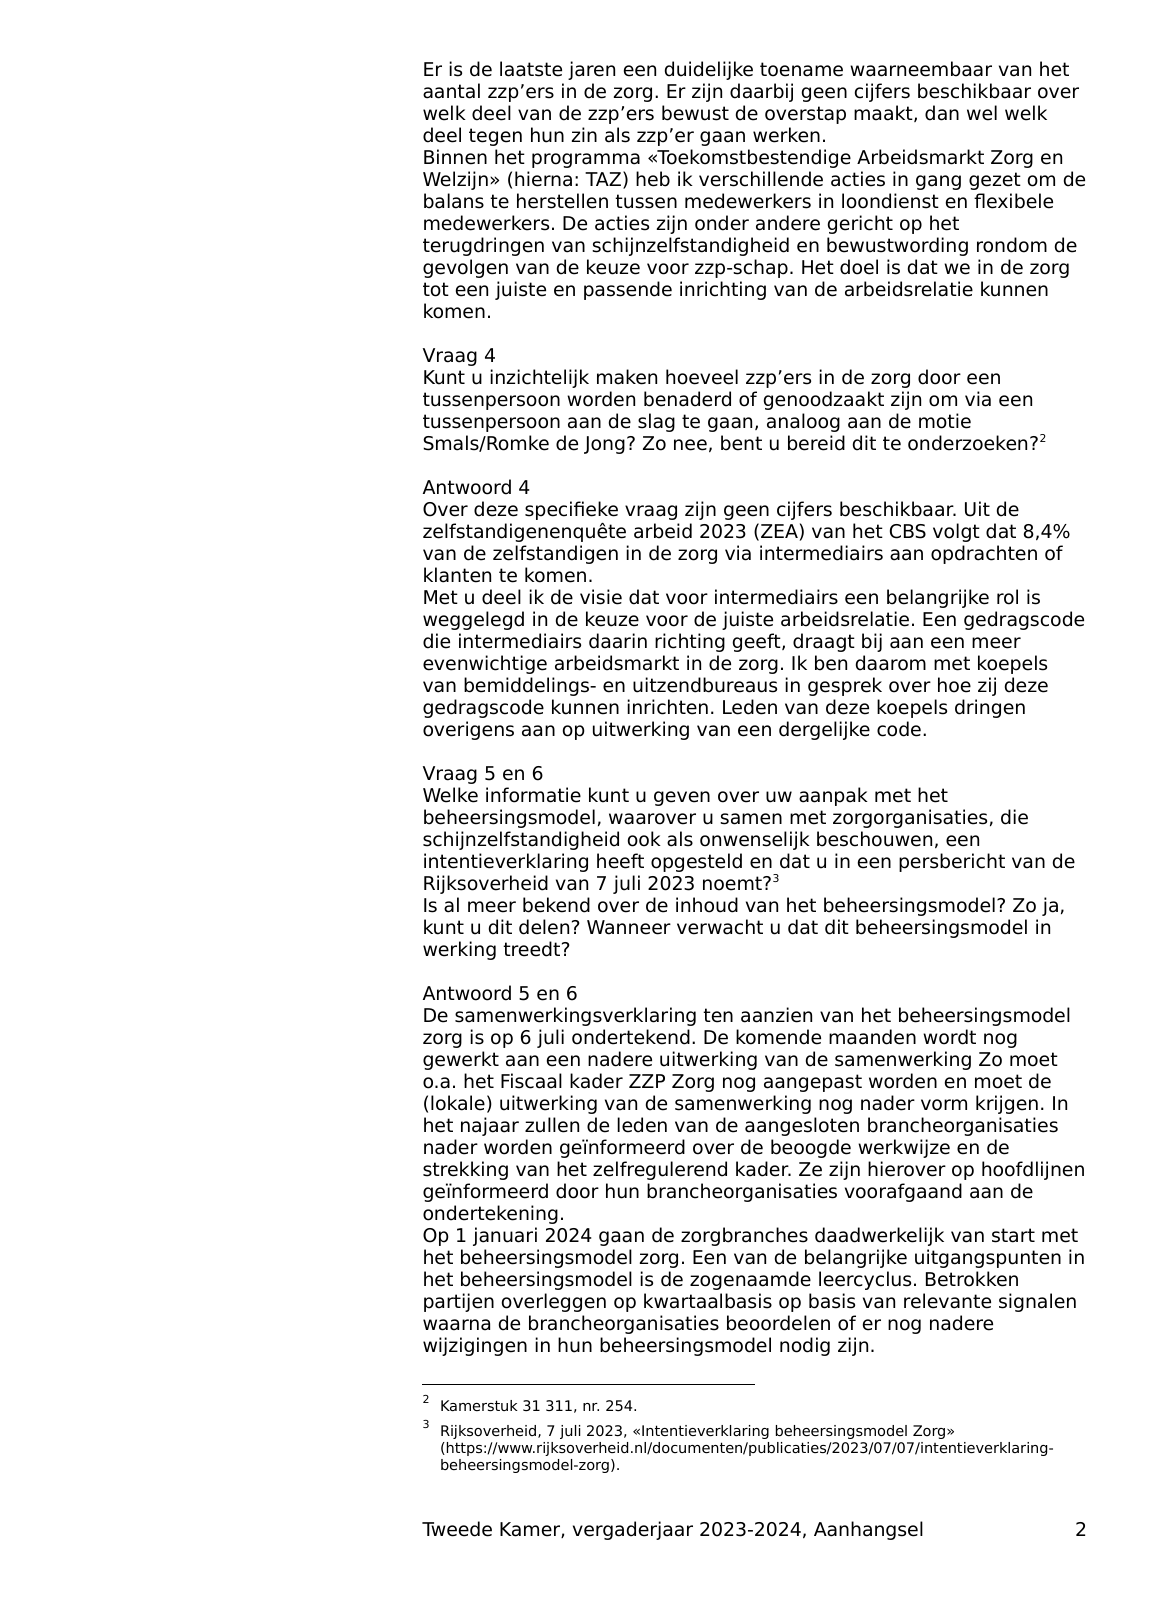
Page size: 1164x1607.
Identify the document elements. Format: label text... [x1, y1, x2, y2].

text Er is de laatste jaren een duidelijke toename waarneembaar van het aantal zzp’ers in de zorg. Er zijn daarbij geen cijfers beschikbaar over welk deel van de zzp’ers bewust de overstap maakt, dan wel welk deel tegen hun zin als zzp’er gaan werken. [422, 59, 1087, 147]
text Kunt u inzichtelijk maken hoeveel zzp’ers in de zorg door een tussenpersoon worden benaderd of genoodzaakt zijn om via een tussenpersoon aan de slag te gaan, analoog aan de motie Smals/Romke de Jong? Zo nee, bent u bereid dit te onderzoeken? [422, 367, 1087, 455]
text Kamerstuk 31 311, nr. 254. [422, 1393, 1087, 1416]
text Vraag 5 en 6 [422, 763, 1087, 785]
text Antwoord 5 en 6 [422, 983, 1087, 1005]
text Over deze specifieke vraag zijn geen cijfers beschikbaar. Uit de zelfstandigenenquête arbeid 2023 (ZEA) van het CBS volgt dat 8,4% van de zelfstandigen in de zorg via intermediairs aan opdrachten of klanten te komen. [422, 499, 1087, 587]
text De samenwerkingsverklaring ten aanzien van het beheersingsmodel zorg is op 6 juli ondertekend. De komende maanden wordt nog gewerkt aan een nadere uitwerking van de samenwerking Zo moet o.a. het Fiscaal kader ZZP Zorg nog aangepast worden en moet de (lokale) uitwerking van de samenwerking nog nader vorm krijgen. In het najaar zullen de leden van de aangesloten brancheorganisaties nader worden geïnformeerd over de beoogde werkwijze en de strekking van het zelfregulerend kader. Ze zijn hierover op hoofdlijnen geïnformeerd door hun brancheorganisaties voorafgaand aan de ondertekening. [422, 1005, 1087, 1225]
text Antwoord 4 [422, 477, 1087, 499]
text Rijksoverheid, 7 juli 2023, «Intentieverklaring beheersingsmodel Zorg» (https://www.rijksoverheid.nl/documenten/publicaties/2023/07/07/intentieverklaring-beheersingsmodel-zorg). [422, 1418, 1087, 1474]
text Welke informatie kunt u geven over uw aanpak met het beheersingsmodel, waarover u samen met zorgorganisaties, die schijnzelfstandigheid ook als onwenselijk beschouwen, een intentieverklaring heeft opgesteld en dat u in een persbericht van de Rijksoverheid van 7 juli 2023 noemt? [422, 785, 1087, 895]
text Is al meer bekend over de inhoud van het beheersingsmodel? Zo ja, kunt u dit delen? Wanneer verwacht u dat dit beheersingsmodel in werking treedt? [422, 895, 1087, 961]
text Op 1 januari 2024 gaan de zorgbranches daadwerkelijk van start met het beheersingsmodel zorg. Een van de belangrijke uitgangspunten in het beheersingsmodel is de zogenaamde leercyclus. Betrokken partijen overleggen op kwartaalbasis op basis van relevante signalen waarna de brancheorganisaties beoordelen of er nog nadere wijzigingen in hun beheersingsmodel nodig zijn. [422, 1225, 1087, 1357]
text Met u deel ik de visie dat voor intermediairs een belangrijke rol is weggelegd in de keuze voor de juiste arbeidsrelatie. Een gedragscode die intermediairs daarin richting geeft, draagt bij aan een meer evenwichtige arbeidsmarkt in de zorg. Ik ben daarom met koepels van bemiddelings- en uitzendbureaus in gesprek over hoe zij deze gedragscode kunnen inrichten. Leden van deze koepels dringen overigens aan op uitwerking van een dergelijke code. [422, 587, 1087, 741]
text Binnen het programma «Toekomstbestendige Arbeidsmarkt Zorg en Welzijn» (hierna: TAZ) heb ik verschillende acties in gang gezet om de balans te herstellen tussen medewerkers in loondienst en flexibele medewerkers. De acties zijn onder andere gericht op het terugdringen van schijnzelfstandigheid en bewustwording rondom de gevolgen van de keuze voor zzp-schap. Het doel is dat we in de zorg tot een juiste en passende inrichting van de arbeidsrelatie kunnen komen. [422, 147, 1087, 323]
text Vraag 4 [422, 345, 1087, 367]
